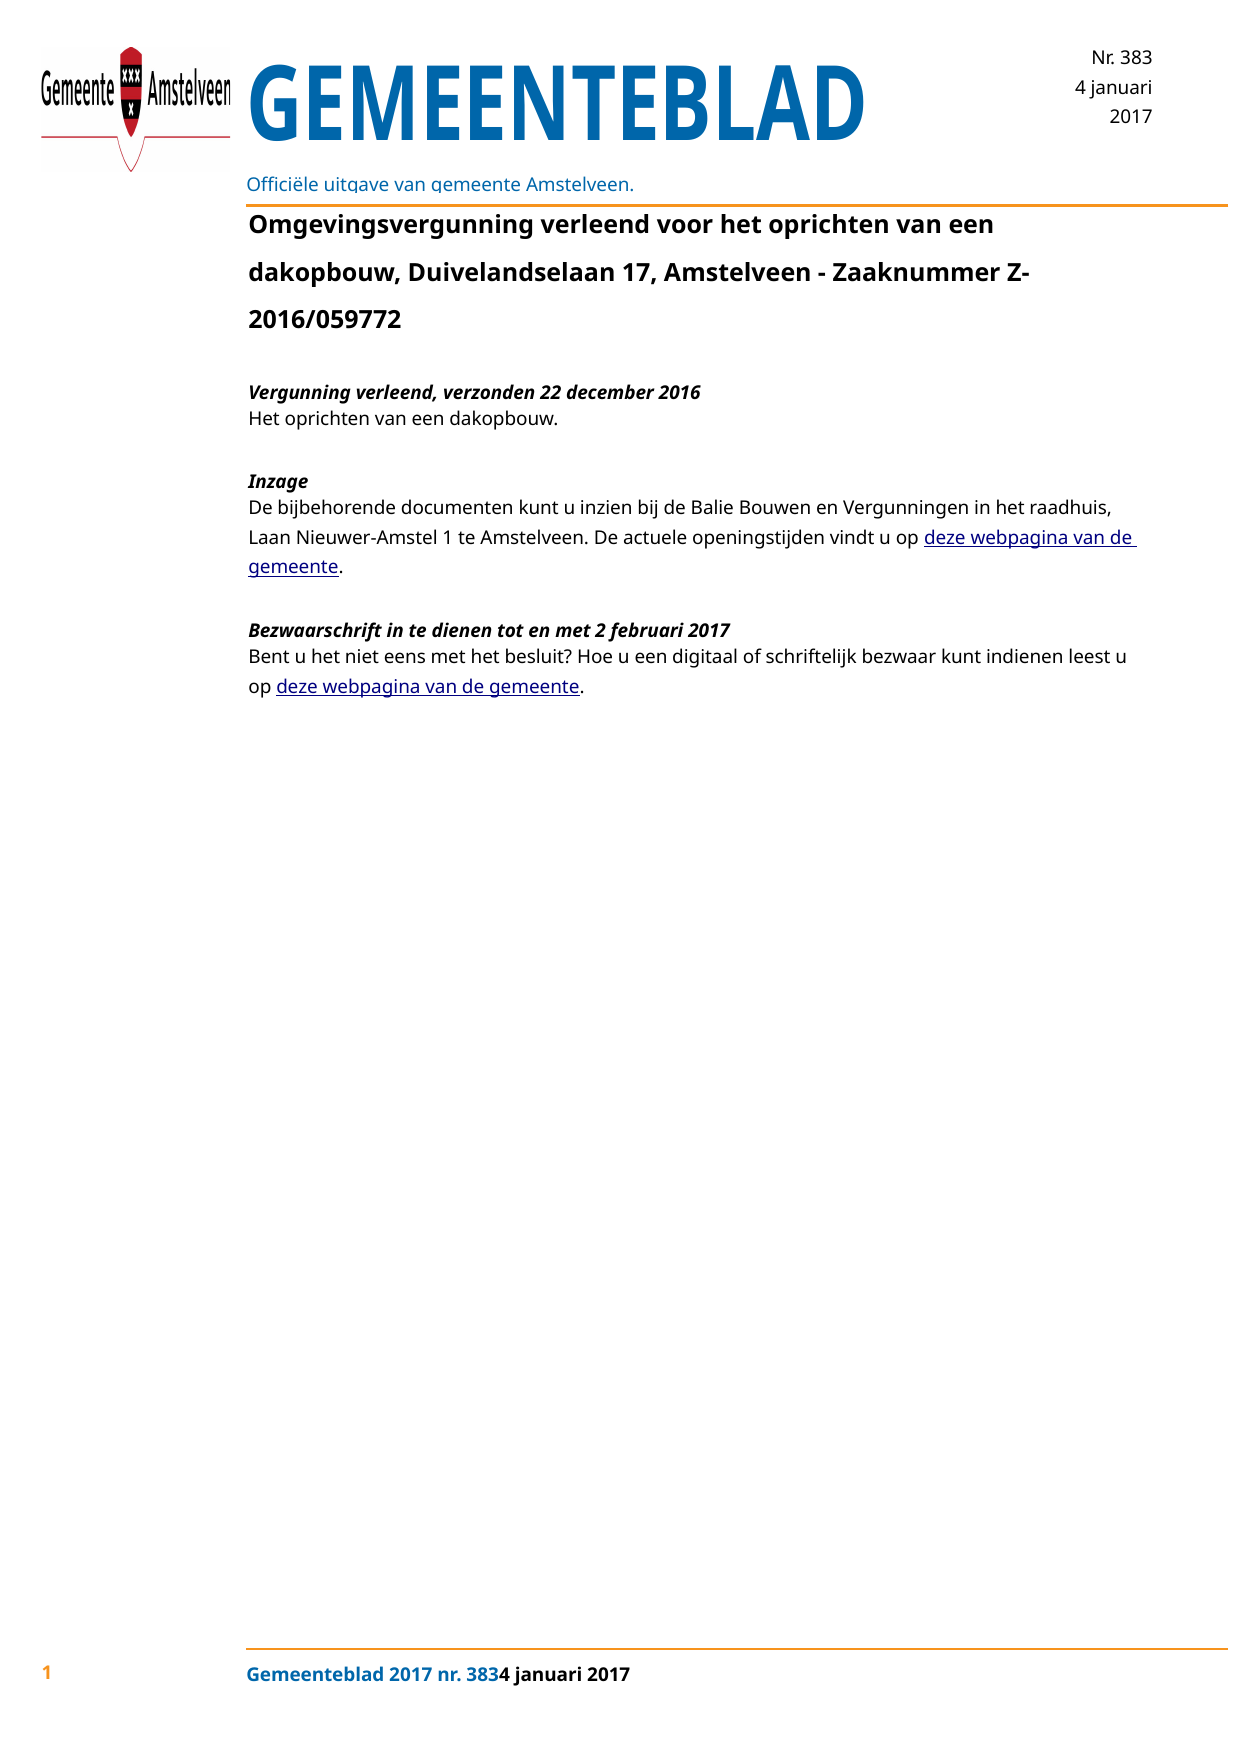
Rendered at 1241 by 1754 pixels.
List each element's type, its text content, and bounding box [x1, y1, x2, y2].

text Bezwaarschrift in te dienen tot en met 2 februari 2017 [248, 618, 1152, 643]
picture [41, 47, 231, 172]
text Omgevingsvergunning verleend voor het oprichten van een dakopbouw, Duivelandselaan 17, Amstelveen - Zaaknummer Z-2016/059772 [248, 207, 1152, 336]
text De bijbehorende documenten kunt u inzien bij de Balie Bouwen en Vergunningen in het raadhuis, Laan Nieuwer-Amstel 1 te Amstelveen. De actuele openingstijden vindt u op deze webpagina van de gemeente. [248, 494, 1152, 579]
text Bent u het niet eens met het besluit? Hoe u een digitaal of schriftelijk bezwaar kunt indienen leest u op deze webpagina van de gemeente. [248, 643, 1152, 699]
text Het oprichten van een dakopbouw. [248, 405, 1152, 431]
text Inzage [248, 469, 1152, 494]
text Vergunning verleend, verzonden 22 december 2016 [248, 379, 1152, 405]
